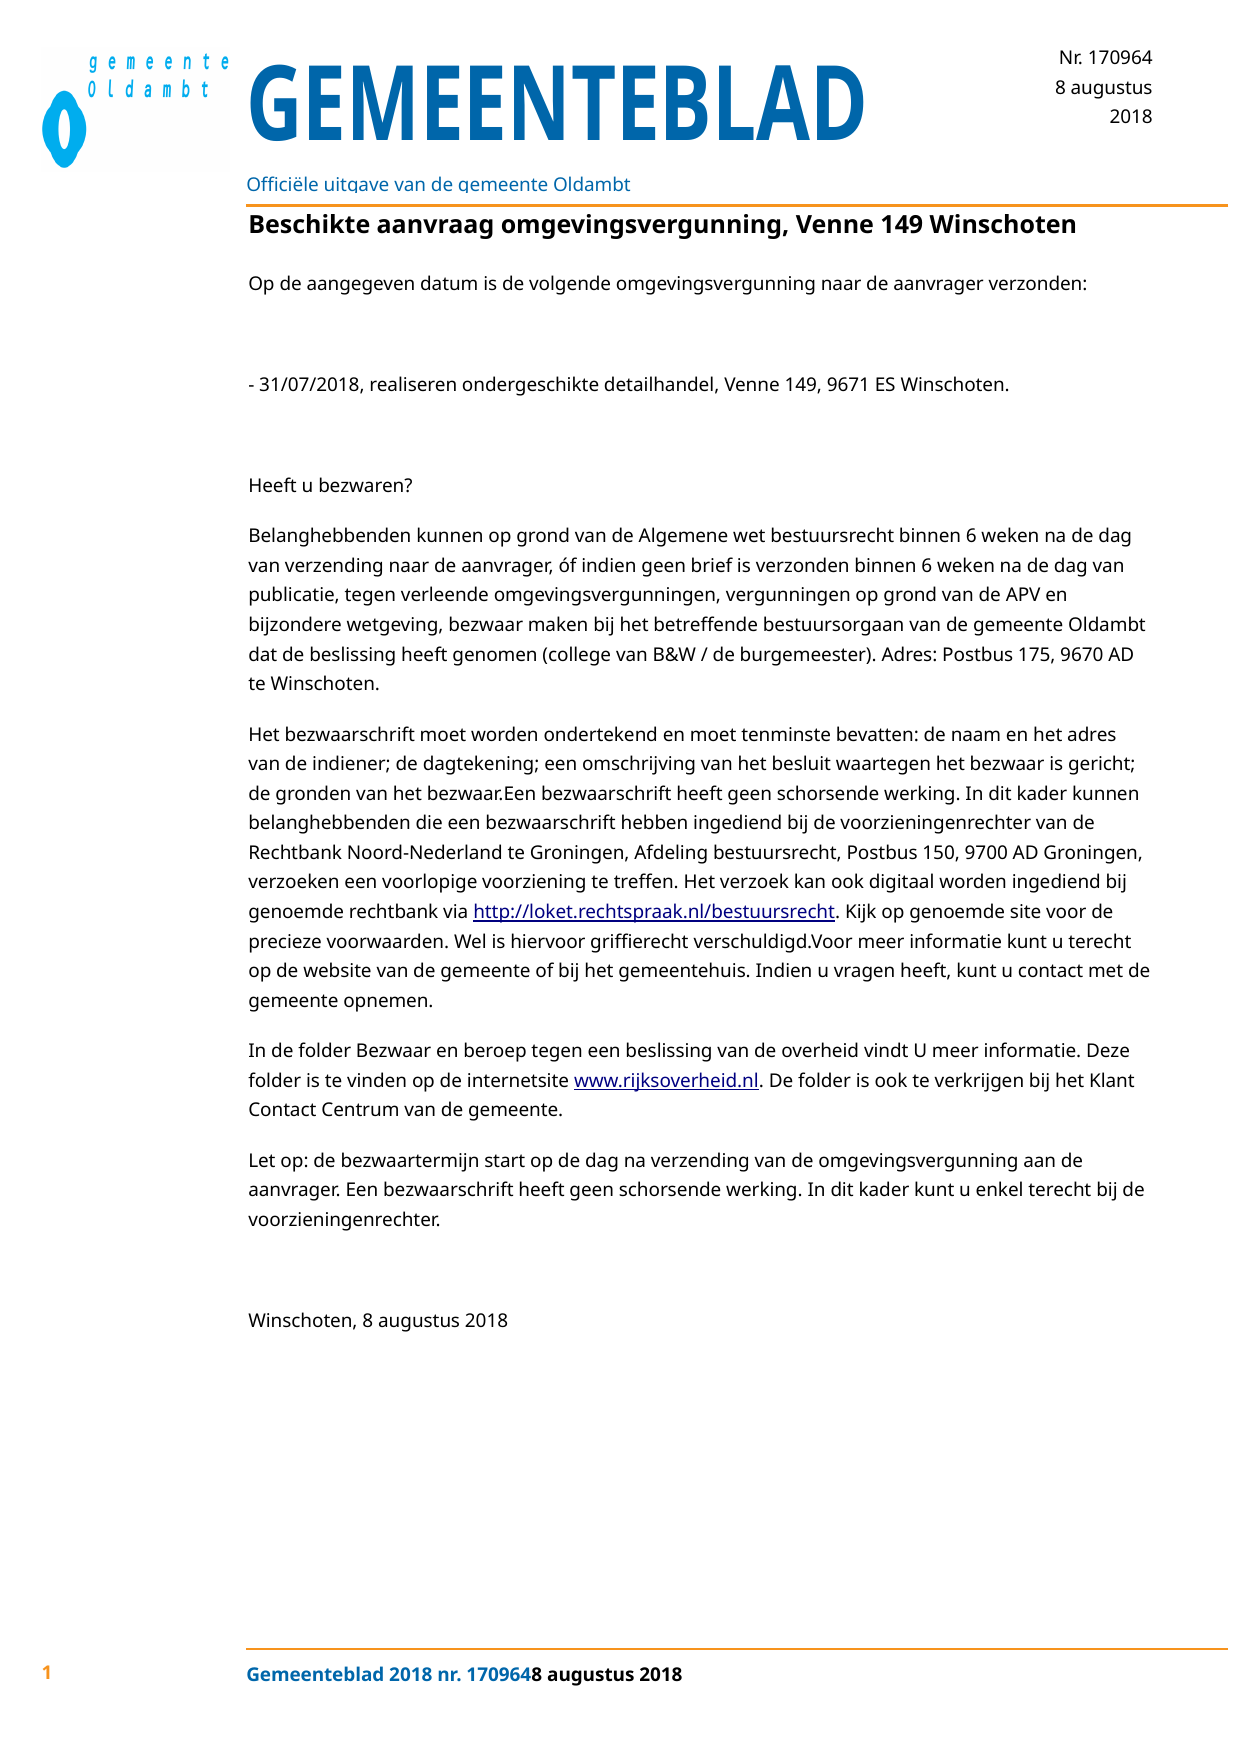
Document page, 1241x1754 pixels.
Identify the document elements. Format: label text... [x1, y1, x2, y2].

picture [41, 47, 231, 172]
text Heeft u bezwaren? [248, 472, 1152, 498]
text Winschoten, 8 augustus 2018 [248, 1307, 1152, 1333]
text In de folder Bezwaar en beroep tegen een beslissing van de overheid vindt U meer informatie. Deze folder is te vinden op de internetsite www.rijksoverheid.nl. De folder is ook te verkrijgen bij het Klant Contact Centrum van de gemeente. [248, 1037, 1152, 1122]
text - 31/07/2018, realiseren ondergeschikte detailhandel, Venne 149, 9671 ES Winschoten. [248, 371, 1152, 397]
text Let op: de bezwaartermijn start op de dag na verzending van de omgevingsvergunning aan de aanvrager. Een bezwaarschrift heeft geen schorsende werking. In dit kader kunt u enkel terecht bij de voorzieningenrechter. [248, 1147, 1152, 1232]
text Belanghebbenden kunnen op grond van de Algemene wet bestuursrecht binnen 6 weken na de dag van verzending naar de aanvrager, óf indien geen brief is verzonden binnen 6 weken na de dag van publicatie, tegen verleende omgevingsvergunningen, vergunningen op grond van de APV en bijzondere wetgeving, bezwaar maken bij het betreffende bestuursorgaan van de gemeente Oldambt dat de beslissing heeft genomen (college van B&W / de burgemeester). Adres: Postbus 175, 9670 AD te Winschoten. [248, 522, 1152, 696]
text Op de aangegeven datum is de volgende omgevingsvergunning naar de aanvrager verzonden: [248, 270, 1152, 296]
text Het bezwaarschrift moet worden ondertekend en moet tenminste bevatten: de naam en het adres van de indiener; de dagtekening; een omschrijving van het besluit waartegen het bezwaar is gericht; de gronden van het bezwaar.Een bezwaarschrift heeft geen schorsende werking. In dit kader kunnen belanghebbenden die een bezwaarschrift hebben ingediend bij de voorzieningenrechter van de Rechtbank Noord-Nederland te Groningen, Afdeling bestuursrecht, Postbus 150, 9700 AD Groningen, verzoeken een voorlopige voorziening te treffen. Het verzoek kan ook digitaal worden ingediend bij genoemde rechtbank via http://loket.rechtspraak.nl/bestuursrecht. Kijk op genoemde site voor de precieze voorwaarden. Wel is hiervoor griffierecht verschuldigd.Voor meer informatie kunt u terecht op de website van de gemeente of bij het gemeentehuis. Indien u vragen heeft, kunt u contact met de gemeente opnemen. [248, 721, 1152, 1013]
text Beschikte aanvraag omgevingsvergunning, Venne 149 Winschoten [248, 207, 1152, 241]
